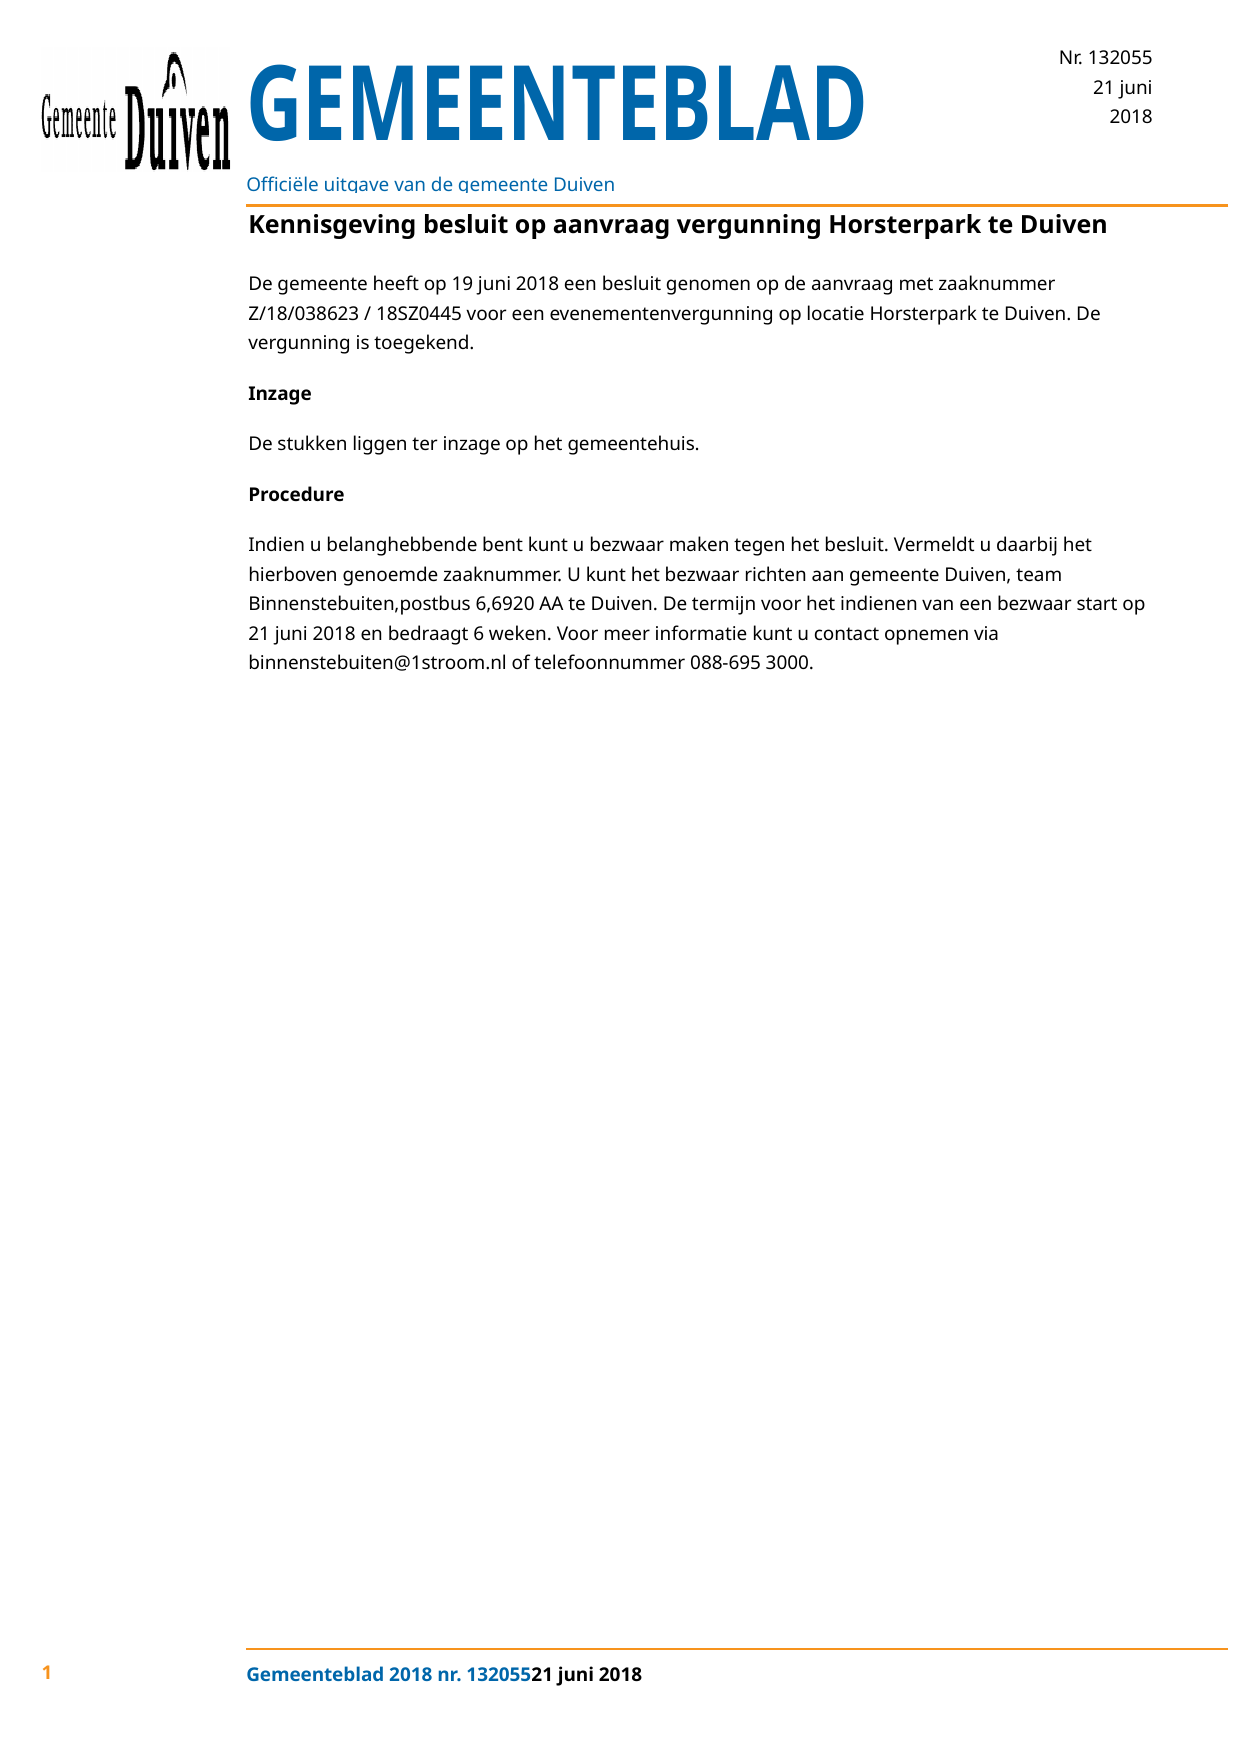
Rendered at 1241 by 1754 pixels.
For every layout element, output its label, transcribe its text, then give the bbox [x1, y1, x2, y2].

text Inzage [248, 380, 1152, 406]
text De gemeente heeft op 19 juni 2018 een besluit genomen op de aanvraag met zaaknummer Z/18/038623 / 18SZ0445 voor een evenementenvergunning op locatie Horsterpark te Duiven. De vergunning is toegekend. [248, 270, 1152, 355]
text Procedure [248, 481, 1152, 506]
text Kennisgeving besluit op aanvraag vergunning Horsterpark te Duiven [248, 207, 1152, 241]
picture [41, 47, 231, 172]
text Indien u belanghebbende bent kunt u bezwaar maken tegen het besluit. Vermeldt u daarbij het hierboven genoemde zaaknummer. U kunt het bezwaar richten aan gemeente Duiven, team Binnenstebuiten,postbus 6,6920 AA te Duiven. De termijn voor het indienen van een bezwaar start op 21 juni 2018 en bedraagt 6 weken. Voor meer informatie kunt u contact opnemen via binnenstebuiten@1stroom.nl of telefoonnummer 088-695 3000. [248, 531, 1152, 675]
text De stukken liggen ter inzage op het gemeentehuis. [248, 430, 1152, 456]
